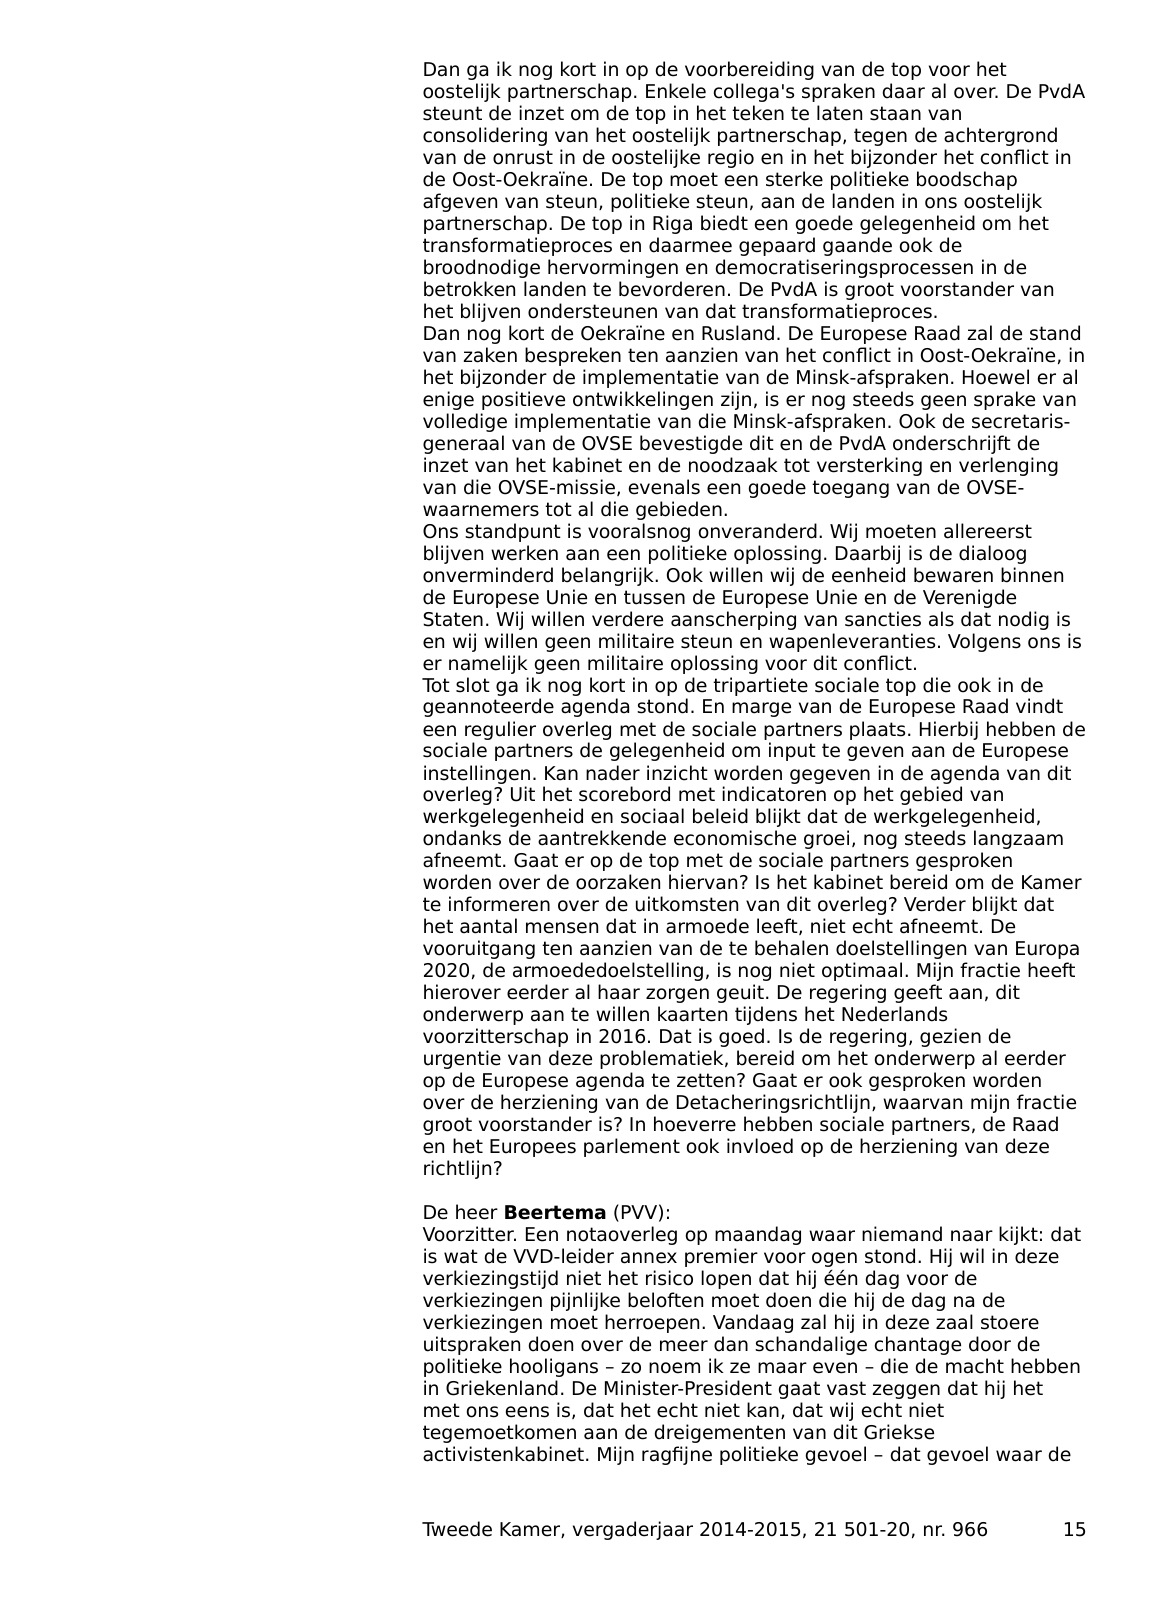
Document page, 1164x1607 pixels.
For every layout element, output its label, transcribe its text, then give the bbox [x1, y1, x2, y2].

text De heer Beertema (PVV): [422, 1202, 1087, 1224]
text Ons standpunt is vooralsnog onveranderd. Wij moeten allereerst blijven werken aan een politieke oplossing. Daarbij is de dialoog onverminderd belangrijk. Ook willen wij de eenheid bewaren binnen de Europese Unie en tussen de Europese Unie en de Verenigde Staten. Wij willen verdere aanscherping van sancties als dat nodig is en wij willen geen militaire steun en wapenleveranties. Volgens ons is er namelijk geen militaire oplossing voor dit conflict. [422, 521, 1087, 674]
text Tot slot ga ik nog kort in op de tripartiete sociale top die ook in de geannoteerde agenda stond. En marge van de Europese Raad vindt een regulier overleg met de sociale partners plaats. Hierbij hebben de sociale partners de gelegenheid om input te geven aan de Europese instellingen. Kan nader inzicht worden gegeven in de agenda van dit overleg? Uit het scorebord met indicatoren op het gebied van werkgelegenheid en sociaal beleid blijkt dat de werkgelegenheid, ondanks de aantrekkende economische groei, nog steeds langzaam afneemt. Gaat er op de top met de sociale partners gesproken worden over de oorzaken hiervan? Is het kabinet bereid om de Kamer te informeren over de uitkomsten van dit overleg? Verder blijkt dat het aantal mensen dat in armoede leeft, niet echt afneemt. De vooruitgang ten aanzien van de te behalen doelstellingen van Europa 2020, de armoededoelstelling, is nog niet optimaal. Mijn fractie heeft hierover eerder al haar zorgen geuit. De regering geeft aan, dit onderwerp aan te willen kaarten tijdens het Nederlands voorzitterschap in 2016. Dat is goed. Is de regering, gezien de urgentie van deze problematiek, bereid om het onderwerp al eerder op de Europese agenda te zetten? Gaat er ook gesproken worden over de herziening van de Detacheringsrichtlijn, waarvan mijn fractie groot voorstander is? In hoeverre hebben sociale partners, de Raad en het Europees parlement ook invloed op de herziening van deze richtlijn? [422, 674, 1087, 1180]
text Voorzitter. Een notaoverleg op maandag waar niemand naar kijkt: dat is wat de VVD-leider annex premier voor ogen stond. Hij wil in deze verkiezingstijd niet het risico lopen dat hij één dag voor de verkiezingen pijnlijke beloften moet doen die hij de dag na de verkiezingen moet herroepen. Vandaag zal hij in deze zaal stoere uitspraken doen over de meer dan schandalige chantage door de politieke hooligans – zo noem ik ze maar even – die de macht hebben in Griekenland. De Minister-President gaat vast zeggen dat hij het met ons eens is, dat het echt niet kan, dat wij echt niet tegemoetkomen aan de dreigementen van dit Griekse activistenkabinet. Mijn ragfijne politieke gevoel – dat gevoel waar de [422, 1224, 1087, 1466]
text Dan ga ik nog kort in op de voorbereiding van de top voor het oostelijk partnerschap. Enkele collega's spraken daar al over. De PvdA steunt de inzet om de top in het teken te laten staan van consolidering van het oostelijk partnerschap, tegen de achtergrond van de onrust in de oostelijke regio en in het bijzonder het conflict in de Oost-Oekraïne. De top moet een sterke politieke boodschap afgeven van steun, politieke steun, aan de landen in ons oostelijk partnerschap. De top in Riga biedt een goede gelegenheid om het transformatieproces en daarmee gepaard gaande ook de broodnodige hervormingen en democratiseringsprocessen in de betrokken landen te bevorderen. De PvdA is groot voorstander van het blijven ondersteunen van dat transformatieproces. [422, 59, 1087, 323]
text Dan nog kort de Oekraïne en Rusland. De Europese Raad zal de stand van zaken bespreken ten aanzien van het conflict in Oost-Oekraïne, in het bijzonder de implementatie van de Minsk-afspraken. Hoewel er al enige positieve ontwikkelingen zijn, is er nog steeds geen sprake van volledige implementatie van die Minsk-afspraken. Ook de secretaris-generaal van de OVSE bevestigde dit en de PvdA onderschrijft de inzet van het kabinet en de noodzaak tot versterking en verlenging van die OVSE-missie, evenals een goede toegang van de OVSE-waarnemers tot al die gebieden. [422, 323, 1087, 521]
